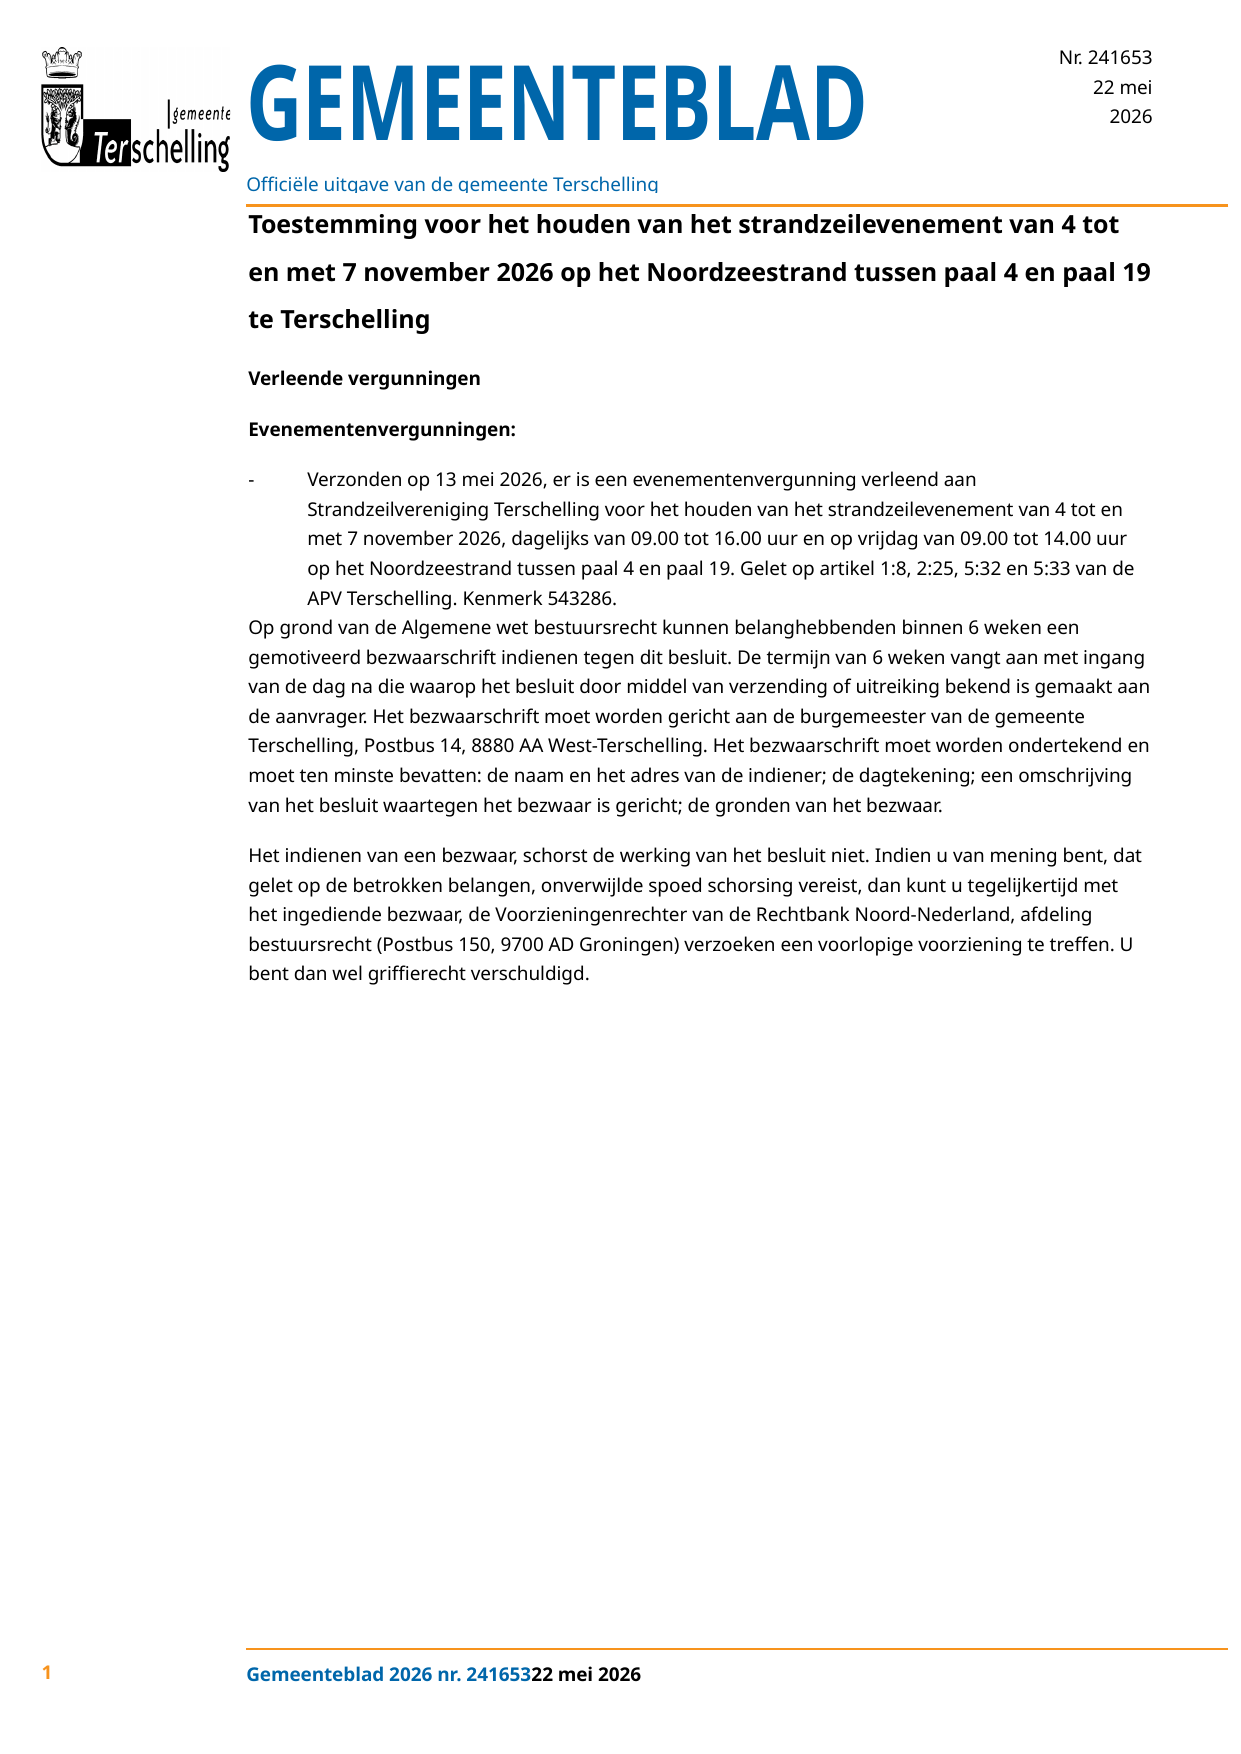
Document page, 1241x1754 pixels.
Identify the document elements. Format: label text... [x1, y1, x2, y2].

list Verzonden op 13 mei 2026, er is een evenementenvergunning verleend aan Strandzeilvereniging Terschelling voor het houden van het strandzeilevenement van 4 tot en met 7 november 2026, dagelijks van 09.00 tot 16.00 uur en op vrijdag van 09.00 tot 14.00 uur op het Noordzeestrand tussen paal 4 en paal 19. Gelet op artikel 1:8, 2:25, 5:32 en 5:33 van de APV Terschelling. Kenmerk 543286. [248, 466, 1152, 610]
text Toestemming voor het houden van het strandzeilevenement van 4 tot en met 7 november 2026 op het Noordzeestrand tussen paal 4 en paal 19 te Terschelling [248, 207, 1152, 336]
text Op grond van de Algemene wet bestuursrecht kunnen belanghebbenden binnen 6 weken een gemotiveerd bezwaarschrift indienen tegen dit besluit. De termijn van 6 weken vangt aan met ingang van de dag na die waarop het besluit door middel van verzending of uitreiking bekend is gemaakt aan de aanvrager. Het bezwaarschrift moet worden gericht aan de burgemeester van de gemeente Terschelling, Postbus 14, 8880 AA West-Terschelling. Het bezwaarschrift moet worden ondertekend en moet ten minste bevatten: de naam en het adres van de indiener; de dagtekening; een omschrijving van het besluit waartegen het bezwaar is gericht; de gronden van het bezwaar. [248, 614, 1152, 817]
picture [41, 47, 231, 172]
text Evenementenvergunningen: [248, 416, 1152, 442]
text Verleende vergunningen [248, 366, 1152, 391]
text Het indienen van een bezwaar, schorst de werking van het besluit niet. Indien u van mening bent, dat gelet op de betrokken belangen, onverwijlde spoed schorsing vereist, dan kunt u tegelijkertijd met het ingediende bezwaar, de Voorzieningenrechter van de Rechtbank Noord-Nederland, afdeling bestuursrecht (Postbus 150, 9700 AD Groningen) verzoeken een voorlopige voorziening te treffen. U bent dan wel griffierecht verschuldigd. [248, 842, 1152, 986]
